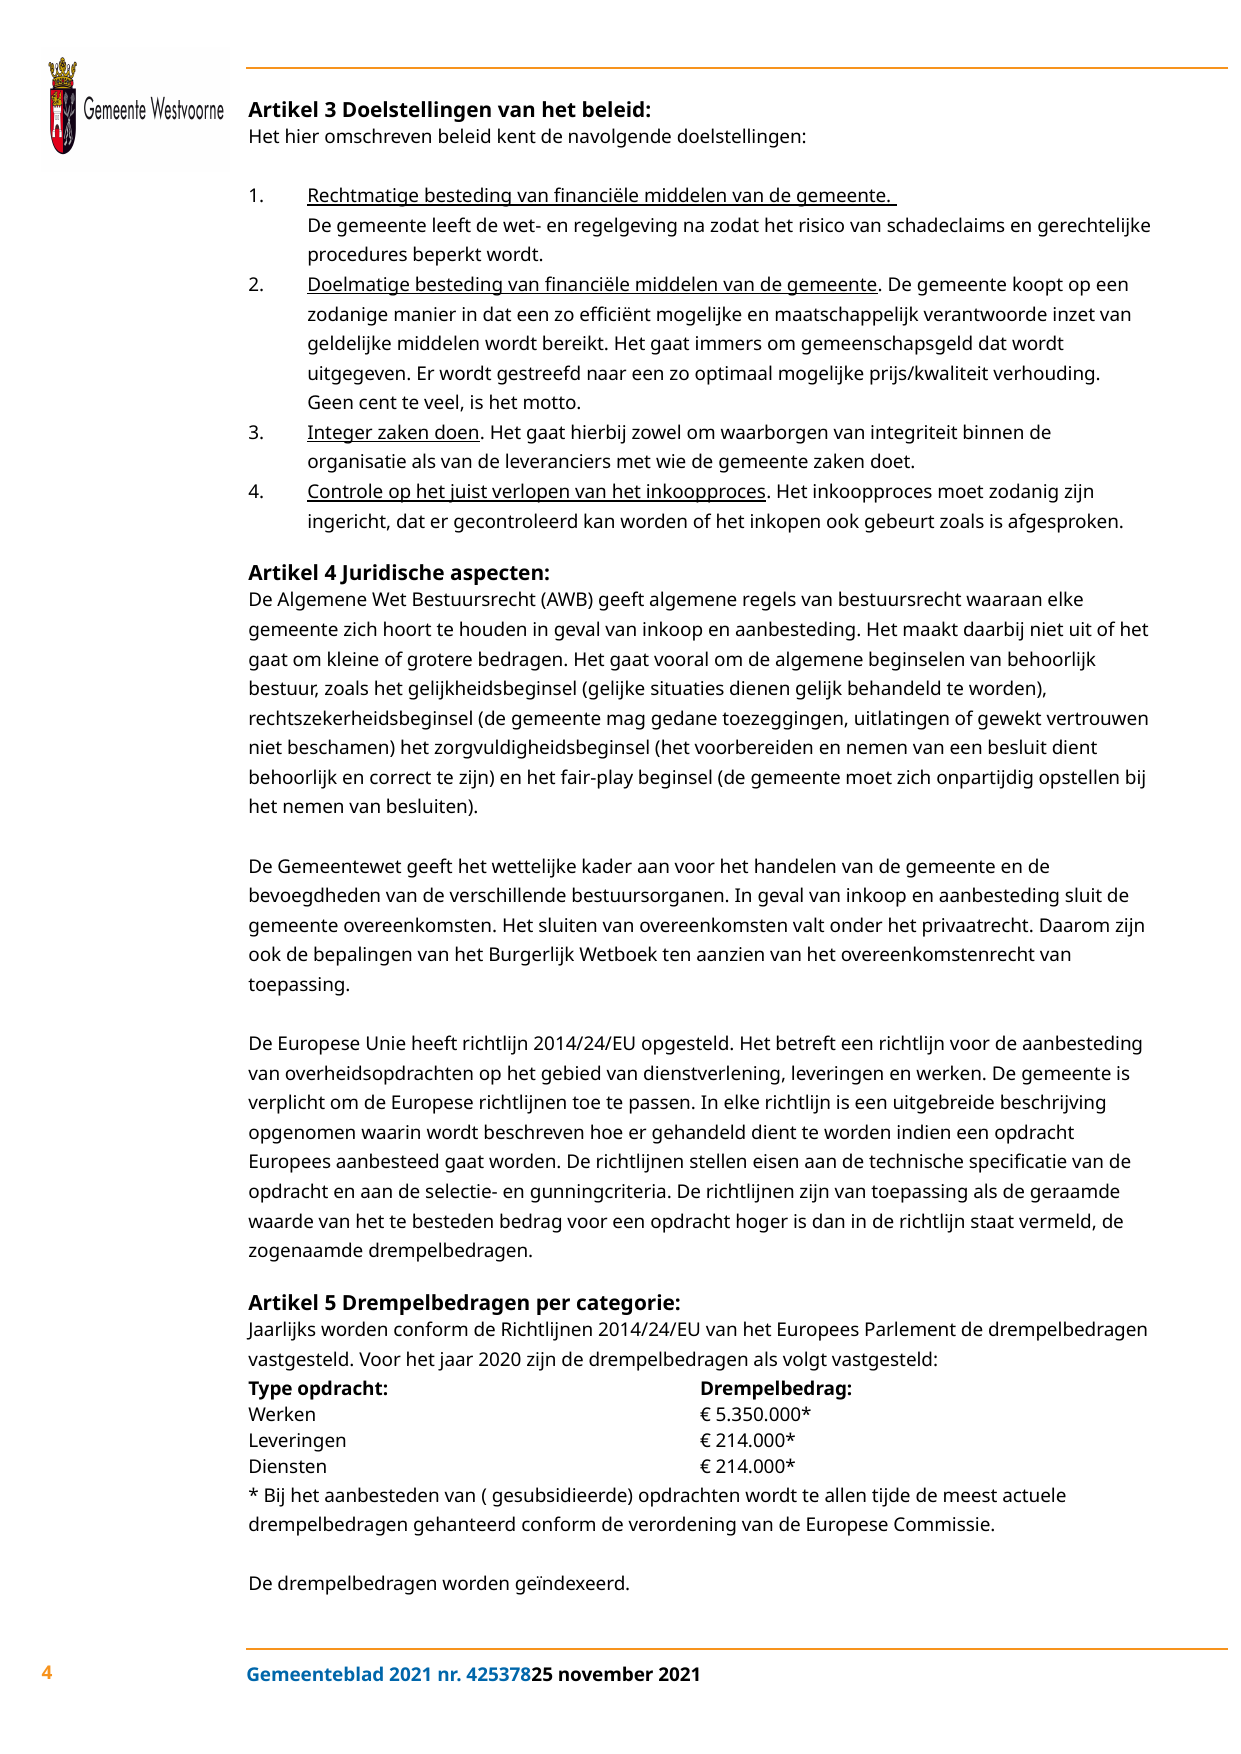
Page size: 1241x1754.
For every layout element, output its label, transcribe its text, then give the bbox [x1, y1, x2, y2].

text Het hier omschreven beleid kent de navolgende doelstellingen: [248, 123, 1152, 149]
text Artikel 5 Drempelbedragen per categorie: [248, 1288, 1152, 1316]
list Doelmatige besteding van financiële middelen van de gemeente. De gemeente koopt op een zodanige manier in dat een zo efficiënt mogelijke en maatschappelijk verantwoorde inzet van geldelijke middelen wordt bereikt. Het gaat immers om gemeenschapsgeld dat wordt uitgegeven. Er wordt gestreefd naar een zo optimaal mogelijke prijs/kwaliteit verhouding. Geen cent te veel, is het motto. [248, 271, 1152, 415]
table_header Type opdracht: [248, 1376, 700, 1401]
list Rechtmatige besteding van financiële middelen van de gemeente. [248, 182, 1152, 208]
text * Bij het aanbesteden van ( gesubsidieerde) opdrachten wordt te allen tijde de meest actuele drempelbedragen gehanteerd conform de verordening van de Europese Commissie. [248, 1482, 1152, 1537]
list Integer zaken doen. Het gaat hierbij zowel om waarborgen van integriteit binnen de organisatie als van de leveranciers met wie de gemeente zaken doet. [248, 419, 1152, 474]
table_cell Diensten [248, 1453, 700, 1478]
table_cell € 214.000* [700, 1453, 1152, 1478]
table_cell Leveringen [248, 1427, 700, 1453]
text Artikel 3 Doelstellingen van het beleid: [248, 95, 1152, 123]
list De gemeente leeft de wet- en regelgeving na zodat het risico van schadeclaims en gerechtelijke procedures beperkt wordt. [248, 212, 1152, 267]
text De Algemene Wet Bestuursrecht (AWB) geeft algemene regels van bestuursrecht waaraan elke gemeente zich hoort te houden in geval van inkoop en aanbesteding. Het maakt daarbij niet uit of het gaat om kleine of grotere bedragen. Het gaat vooral om de algemene beginselen van behoorlijk bestuur, zoals het gelijkheidsbeginsel (gelijke situaties dienen gelijk behandeld te worden), rechtszekerheidsbeginsel (de gemeente mag gedane toezeggingen, uitlatingen of gewekt vertrouwen niet beschamen) het zorgvuldigheidsbeginsel (het voorbereiden en nemen van een besluit dient behoorlijk en correct te zijn) en het fair-play beginsel (de gemeente moet zich onpartijdig opstellen bij het nemen van besluiten). [248, 587, 1152, 819]
table_header Drempelbedrag: [700, 1376, 1152, 1401]
text De Gemeentewet geeft het wettelijke kader aan voor het handelen van de gemeente en de bevoegdheden van de verschillende bestuursorganen. In geval van inkoop en aanbesteding sluit de gemeente overeenkomsten. Het sluiten van overeenkomsten valt onder het privaatrecht. Daarom zijn ook de bepalingen van het Burgerlijk Wetboek ten aanzien van het overeenkomstenrecht van toepassing. [248, 853, 1152, 997]
text De drempelbedragen worden geïndexeerd. [248, 1571, 1152, 1596]
text De Europese Unie heeft richtlijn 2014/24/EU opgesteld. Het betreft een richtlijn voor de aanbesteding van overheidsopdrachten op het gebied van dienstverlening, leveringen en werken. De gemeente is verplicht om de Europese richtlijnen toe te passen. In elke richtlijn is een uitgebreide beschrijving opgenomen waarin wordt beschreven hoe er gehandeld dient te worden indien een opdracht Europees aanbesteed gaat worden. De richtlijnen stellen eisen aan de technische specificatie van de opdracht en aan de selectie- en gunningcriteria. De richtlijnen zijn van toepassing als de geraamde waarde van het te besteden bedrag voor een opdracht hoger is dan in de richtlijn staat vermeld, de zogenaamde drempelbedragen. [248, 1030, 1152, 1263]
table_cell € 214.000* [700, 1427, 1152, 1453]
text Artikel 4 Juridische aspecten: [248, 558, 1152, 587]
text Jaarlijks worden conform de Richtlijnen 2014/24/EU van het Europees Parlement de drempelbedragen vastgesteld. Voor het jaar 2020 zijn de drempelbedragen als volgt vastgesteld: [248, 1316, 1152, 1372]
list Controle op het juist verlopen van het inkoopproces. Het inkoopproces moet zodanig zijn ingericht, dat er gecontroleerd kan worden of het inkopen ook gebeurt zoals is afgesproken. [248, 478, 1152, 533]
table_cell € 5.350.000* [700, 1401, 1152, 1427]
table_cell Werken [248, 1401, 700, 1427]
picture [41, 47, 231, 172]
